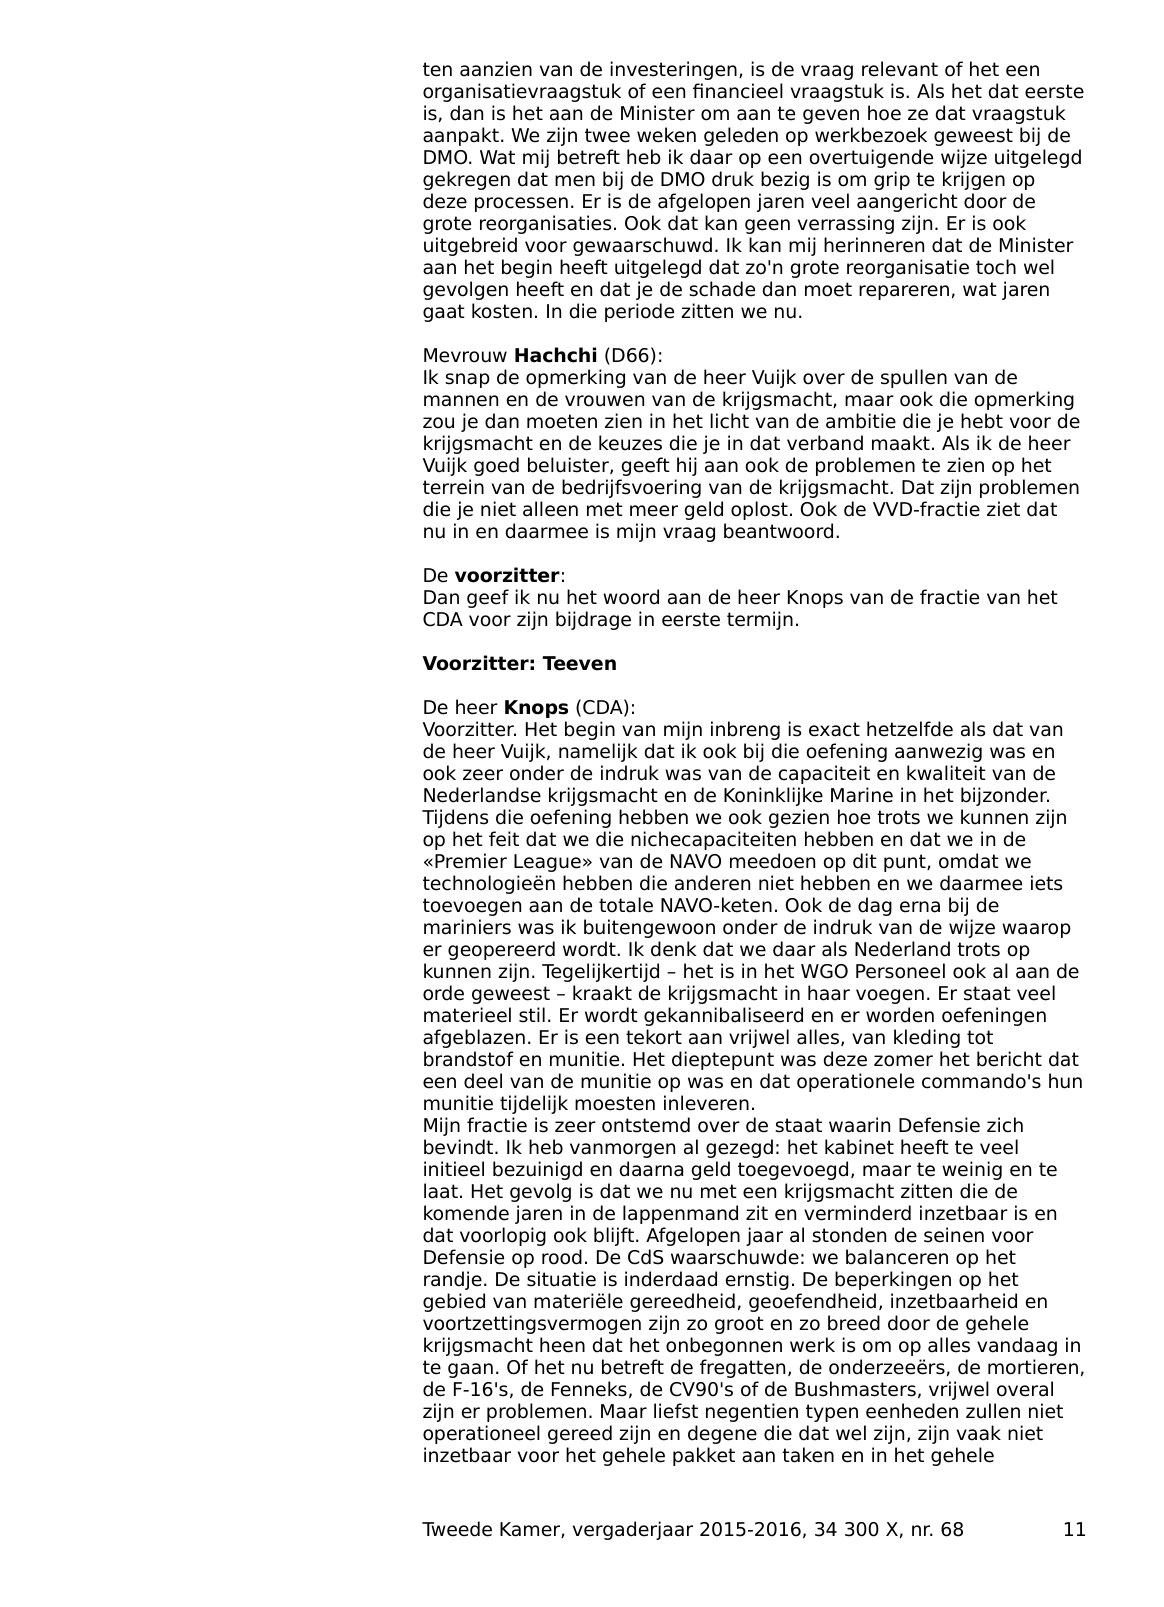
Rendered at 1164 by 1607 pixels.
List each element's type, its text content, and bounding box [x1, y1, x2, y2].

text Mijn fractie is zeer ontstemd over de staat waarin Defensie zich bevindt. Ik heb vanmorgen al gezegd: het kabinet heeft te veel initieel bezuinigd en daarna geld toegevoegd, maar te weinig en te laat. Het gevolg is dat we nu met een krijgsmacht zitten die de komende jaren in de lappenmand zit en verminderd inzetbaar is en dat voorlopig ook blijft. Afgelopen jaar al stonden de seinen voor Defensie op rood. De CdS waarschuwde: we balanceren op het randje. De situatie is inderdaad ernstig. De beperkingen op het gebied van materiële gereedheid, geoefendheid, inzetbaarheid en voortzettingsvermogen zijn zo groot en zo breed door de gehele krijgsmacht heen dat het onbegonnen werk is om op alles vandaag in te gaan. Of het nu betreft de fregatten, de onderzeeërs, de mortieren, de F-16's, de Fenneks, de CV90's of de Bushmasters, vrijwel overal zijn er problemen. Maar liefst negentien typen eenheden zullen niet operationeel gereed zijn en degene die dat wel zijn, zijn vaak niet inzetbaar voor het gehele pakket aan taken en in het gehele [422, 1115, 1087, 1467]
text Ik snap de opmerking van de heer Vuijk over de spullen van de mannen en de vrouwen van de krijgsmacht, maar ook die opmerking zou je dan moeten zien in het licht van de ambitie die je hebt voor de krijgsmacht en de keuzes die je in dat verband maakt. Als ik de heer Vuijk goed beluister, geeft hij aan ook de problemen te zien op het terrein van de bedrijfsvoering van de krijgsmacht. Dat zijn problemen die je niet alleen met meer geld oplost. Ook de VVD-fractie ziet dat nu in en daarmee is mijn vraag beantwoord. [422, 367, 1087, 543]
text Dan geef ik nu het woord aan de heer Knops van de fractie van het CDA voor zijn bijdrage in eerste termijn. [422, 587, 1087, 631]
text ten aanzien van de investeringen, is de vraag relevant of het een organisatievraagstuk of een financieel vraagstuk is. Als het dat eerste is, dan is het aan de Minister om aan te geven hoe ze dat vraagstuk aanpakt. We zijn twee weken geleden op werkbezoek geweest bij de DMO. Wat mij betreft heb ik daar op een overtuigende wijze uitgelegd gekregen dat men bij de DMO druk bezig is om grip te krijgen op deze processen. Er is de afgelopen jaren veel aangericht door de grote reorganisaties. Ook dat kan geen verrassing zijn. Er is ook uitgebreid voor gewaarschuwd. Ik kan mij herinneren dat de Minister aan het begin heeft uitgelegd dat zo'n grote reorganisatie toch wel gevolgen heeft en dat je de schade dan moet repareren, wat jaren gaat kosten. In die periode zitten we nu. [422, 59, 1087, 323]
text Voorzitter. Het begin van mijn inbreng is exact hetzelfde als dat van de heer Vuijk, namelijk dat ik ook bij die oefening aanwezig was en ook zeer onder de indruk was van de capaciteit en kwaliteit van de Nederlandse krijgsmacht en de Koninklijke Marine in het bijzonder. Tijdens die oefening hebben we ook gezien hoe trots we kunnen zijn op het feit dat we die nichecapaciteiten hebben en dat we in de «Premier League» van de NAVO meedoen op dit punt, omdat we technologieën hebben die anderen niet hebben en we daarmee iets toevoegen aan de totale NAVO-keten. Ook de dag erna bij de mariniers was ik buitengewoon onder de indruk van de wijze waarop er geopereerd wordt. Ik denk dat we daar als Nederland trots op kunnen zijn. Tegelijkertijd – het is in het WGO Personeel ook al aan de orde geweest – kraakt de krijgsmacht in haar voegen. Er staat veel materieel stil. Er wordt gekannibaliseerd en er worden oefeningen afgeblazen. Er is een tekort aan vrijwel alles, van kleding tot brandstof en munitie. Het dieptepunt was deze zomer het bericht dat een deel van de munitie op was en dat operationele commando's hun munitie tijdelijk moesten inleveren. [422, 719, 1087, 1115]
text De voorzitter: [422, 565, 1087, 587]
subtitle Voorzitter: Teeven [422, 653, 1087, 675]
text De heer Knops (CDA): [422, 697, 1087, 719]
text Mevrouw Hachchi (D66): [422, 345, 1087, 367]
